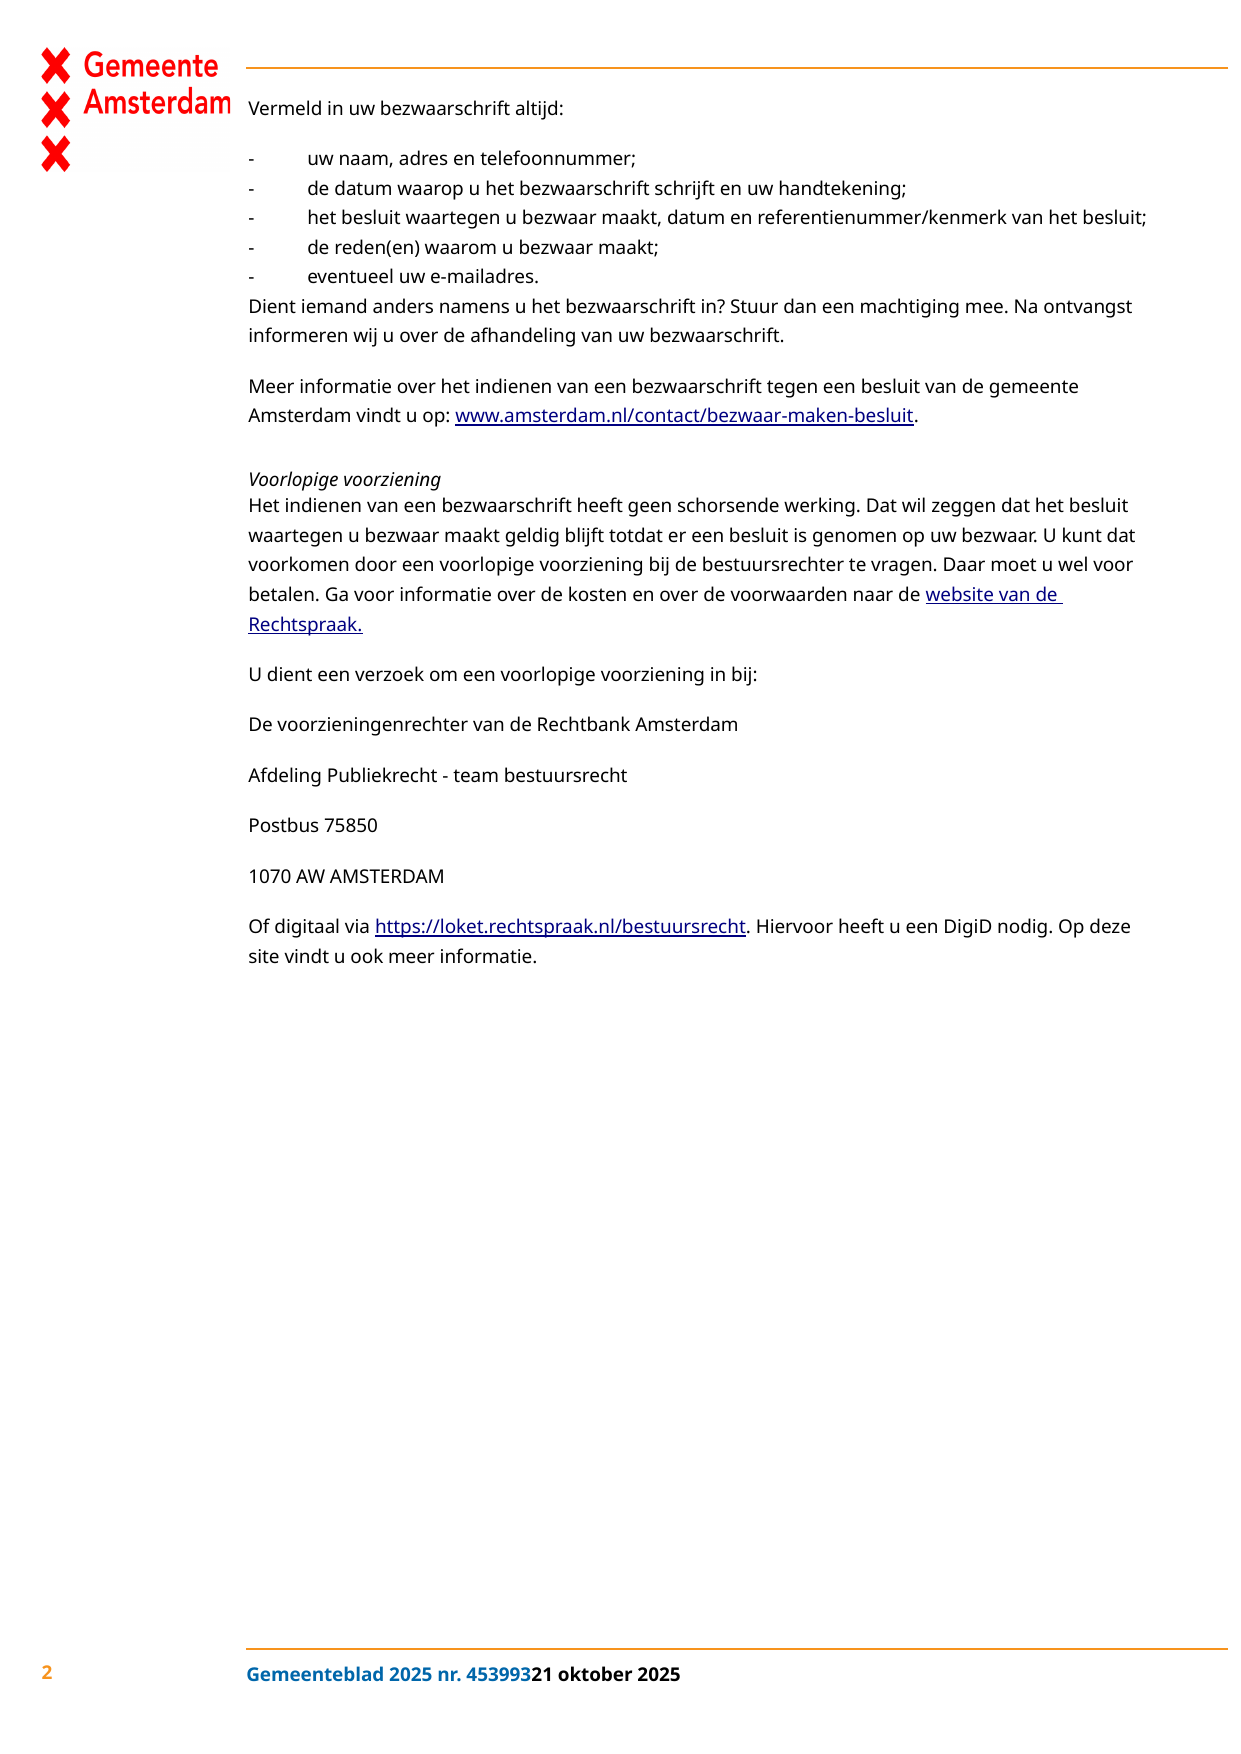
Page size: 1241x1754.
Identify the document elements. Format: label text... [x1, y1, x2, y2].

list uw naam, adres en telefoonnummer; [248, 145, 1152, 171]
picture [41, 47, 231, 172]
text De voorzieningenrechter van de Rechtbank Amsterdam [248, 712, 1152, 737]
text U dient een verzoek om een voorlopige voorziening in bij: [248, 661, 1152, 687]
text Voorlopige voorziening [248, 467, 1152, 492]
text Vermeld in uw bezwaarschrift altijd: [248, 95, 1152, 121]
text Meer informatie over het indienen van een bezwaarschrift tegen een besluit van de gemeente Amsterdam vindt u op: www.amsterdam.nl/contact/bezwaar-maken-besluit. [248, 373, 1152, 428]
list de datum waarop u het bezwaarschrift schrijft en uw handtekening; [248, 175, 1152, 201]
list het besluit waartegen u bezwaar maakt, datum en referentienummer/kenmerk van het besluit; [248, 204, 1152, 230]
text Dient iemand anders namens u het bezwaarschrift in? Stuur dan een machtiging mee. Na ontvangst informeren wij u over de afhandeling van uw bezwaarschrift. [248, 293, 1152, 348]
text 1070 AW AMSTERDAM [248, 863, 1152, 888]
text Het indienen van een bezwaarschrift heeft geen schorsende werking. Dat wil zeggen dat het besluit waartegen u bezwaar maakt geldig blijft totdat er een besluit is genomen op uw bezwaar. U kunt dat voorkomen door een voorlopige voorziening bij de bestuursrechter te vragen. Daar moet u wel voor betalen. Ga voor informatie over de kosten en over de voorwaarden naar de website van de Rechtspraak. [248, 492, 1152, 636]
text Postbus 75850 [248, 812, 1152, 838]
list de reden(en) waarom u bezwaar maakt; [248, 234, 1152, 260]
text Afdeling Publiekrecht - team bestuursrecht [248, 762, 1152, 788]
text Of digitaal via https://loket.rechtspraak.nl/bestuursrecht. Hiervoor heeft u een DigiD nodig. Op deze site vindt u ook meer informatie. [248, 913, 1152, 968]
list eventueel uw e-mailadres. [248, 263, 1152, 289]
